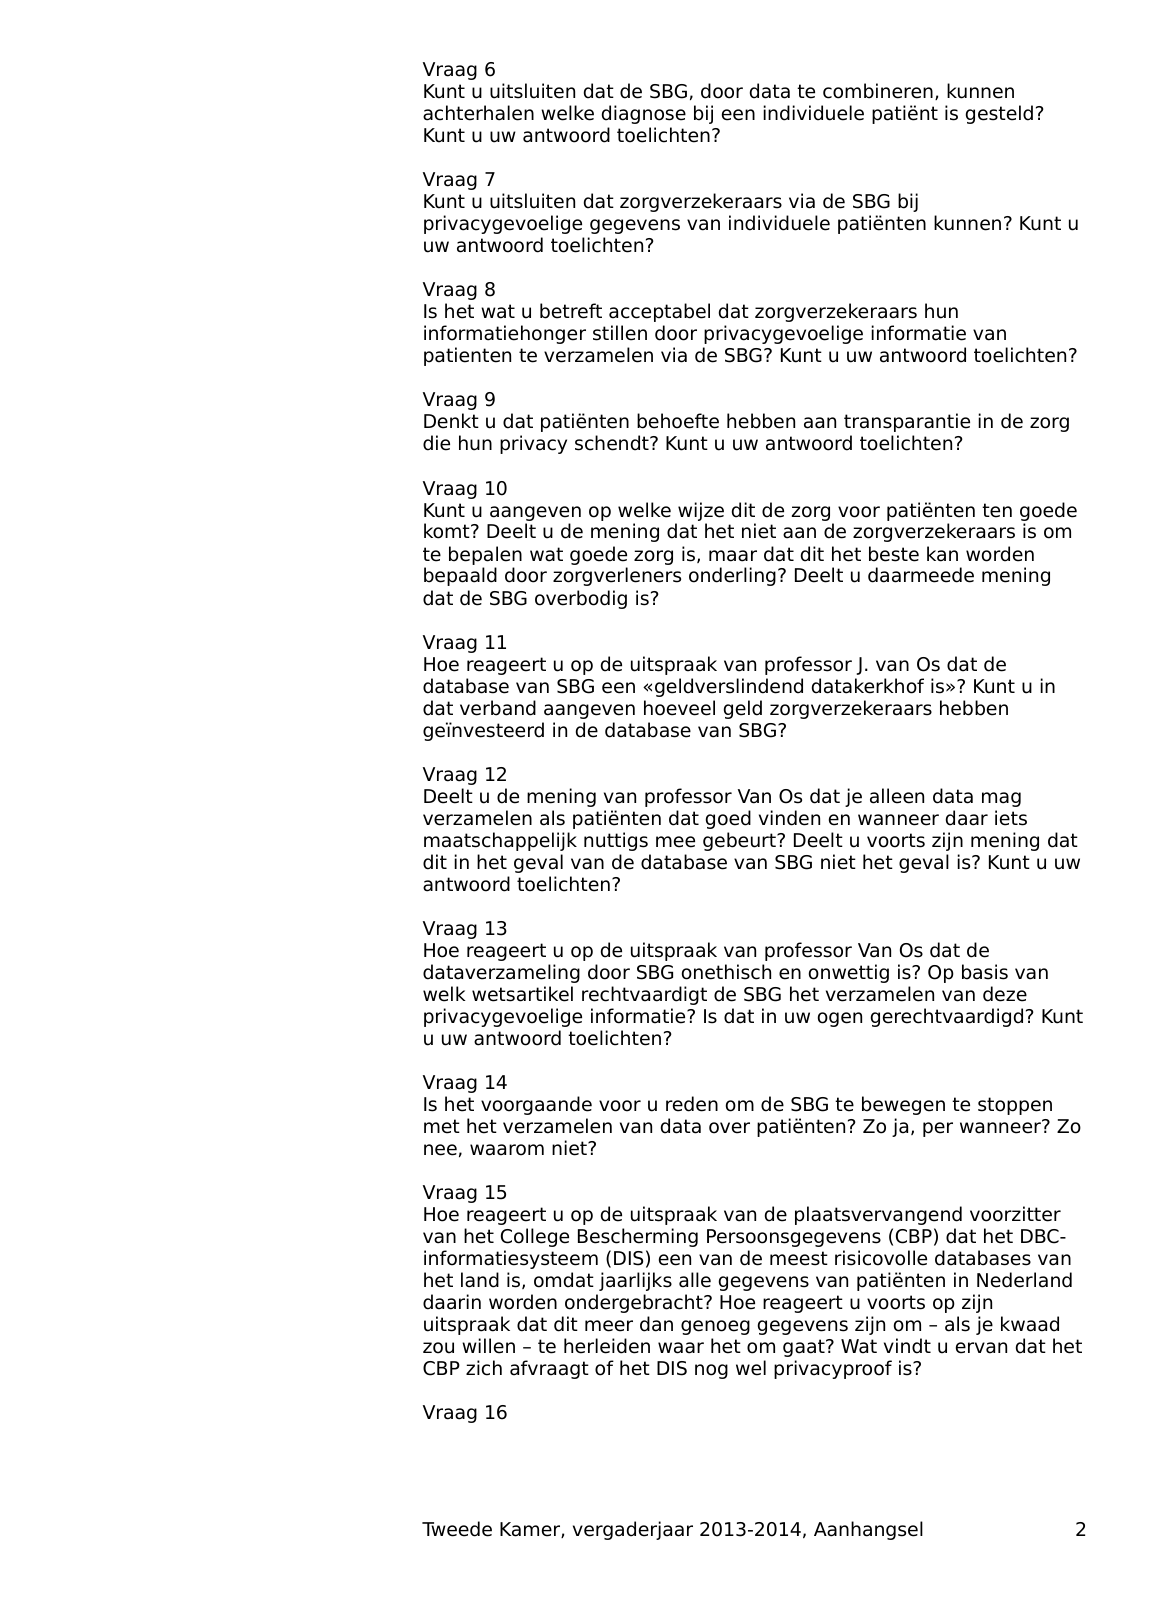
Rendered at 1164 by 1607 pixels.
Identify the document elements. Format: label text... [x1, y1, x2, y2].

text Vraag 13 [422, 918, 1087, 940]
text Kunt u aangeven op welke wijze dit de zorg voor patiënten ten goede komt? Deelt u de mening dat het niet aan de zorgverzekeraars is om te bepalen wat goede zorg is, maar dat dit het beste kan worden bepaald door zorgverleners onderling? Deelt u daarmeede mening dat de SBG overbodig is? [422, 499, 1087, 609]
text Vraag 8 [422, 279, 1087, 301]
text Vraag 14 [422, 1072, 1087, 1094]
text Vraag 7 [422, 169, 1087, 191]
text Vraag 16 [422, 1402, 1087, 1424]
text Vraag 12 [422, 764, 1087, 786]
text Vraag 6 [422, 59, 1087, 81]
text Vraag 10 [422, 477, 1087, 499]
text Vraag 11 [422, 632, 1087, 653]
text Kunt u uitsluiten dat zorgverzekeraars via de SBG bij privacygevoelige gegevens van individuele patiënten kunnen? Kunt u uw antwoord toelichten? [422, 191, 1087, 257]
text Is het voorgaande voor u reden om de SBG te bewegen te stoppen met het verzamelen van data over patiënten? Zo ja, per wanneer? Zo nee, waarom niet? [422, 1094, 1087, 1160]
text Deelt u de mening van professor Van Os dat je alleen data mag verzamelen als patiënten dat goed vinden en wanneer daar iets maatschappelijk nuttigs mee gebeurt? Deelt u voorts zijn mening dat dit in het geval van de database van SBG niet het geval is? Kunt u uw antwoord toelichten? [422, 786, 1087, 896]
text Hoe reageert u op de uitspraak van professor Van Os dat de dataverzameling door SBG onethisch en onwettig is? Op basis van welk wetsartikel rechtvaardigt de SBG het verzamelen van deze privacygevoelige informatie? Is dat in uw ogen gerechtvaardigd? Kunt u uw antwoord toelichten? [422, 940, 1087, 1049]
text Hoe reageert u op de uitspraak van professor J. van Os dat de database van SBG een «geldverslindend datakerkhof is»? Kunt u in dat verband aangeven hoeveel geld zorgverzekeraars hebben geïnvesteerd in de database van SBG? [422, 653, 1087, 741]
text Vraag 15 [422, 1182, 1087, 1204]
text Is het wat u betreft acceptabel dat zorgverzekeraars hun informatiehonger stillen door privacygevoelige informatie van patienten te verzamelen via de SBG? Kunt u uw antwoord toelichten? [422, 301, 1087, 367]
text Vraag 9 [422, 389, 1087, 411]
text Hoe reageert u op de uitspraak van de plaatsvervangend voorzitter van het College Bescherming Persoonsgegevens (CBP) dat het DBC-informatiesysteem (DIS) een van de meest risicovolle databases van het land is, omdat jaarlijks alle gegevens van patiënten in Nederland daarin worden ondergebracht? Hoe reageert u voorts op zijn uitspraak dat dit meer dan genoeg gegevens zijn om – als je kwaad zou willen – te herleiden waar het om gaat? Wat vindt u ervan dat het CBP zich afvraagt of het DIS nog wel privacyproof is? [422, 1204, 1087, 1380]
text Denkt u dat patiënten behoefte hebben aan transparantie in de zorg die hun privacy schendt? Kunt u uw antwoord toelichten? [422, 411, 1087, 455]
text Kunt u uitsluiten dat de SBG, door data te combineren, kunnen achterhalen welke diagnose bij een individuele patiënt is gesteld? Kunt u uw antwoord toelichten? [422, 81, 1087, 147]
